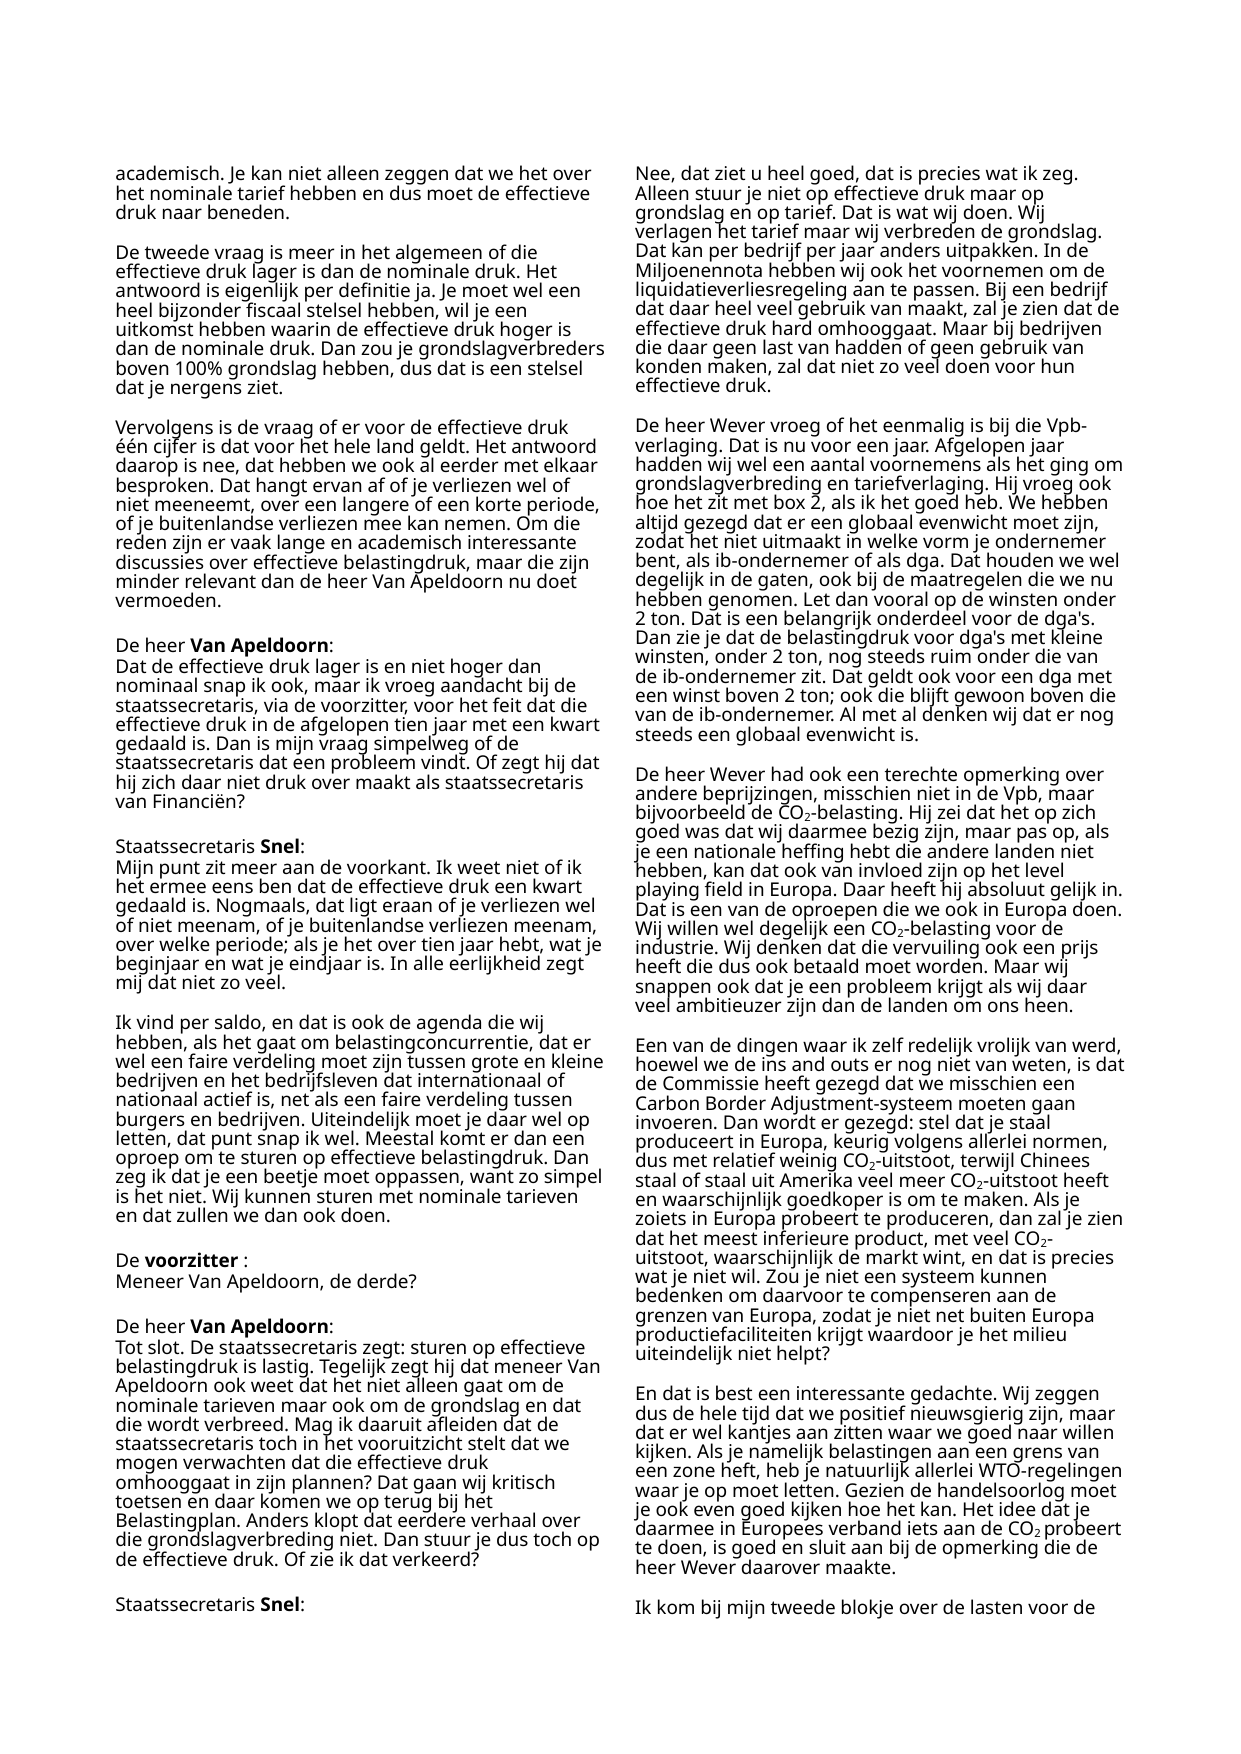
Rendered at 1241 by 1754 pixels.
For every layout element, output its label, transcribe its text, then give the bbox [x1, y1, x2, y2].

text En dat is best een interessante gedachte. Wij zeggen dus de hele tijd dat we positief nieuwsgierig zijn, maar dat er wel kantjes aan zitten waar we goed naar willen kijken. Als je namelijk belastingen aan een grens van een zone heft, heb je natuurlijk allerlei WTO-regelingen waar je op moet letten. Gezien de handelsoorlog moet je ook even goed kijken hoe het kan. Het idee dat je daarmee in Europees verband iets aan de CO2 probeert te doen, is goed en sluit aan bij de opmerking die de heer Wever daarover maakte. [635, 1385, 1125, 1578]
text Ik vind per saldo, en dat is ook de agenda die wij hebben, als het gaat om belastingconcurrentie, dat er wel een faire verdeling moet zijn tussen grote en kleine bedrijven en het bedrijfsleven dat internationaal of nationaal actief is, net als een faire verdeling tussen burgers en bedrijven. Uiteindelijk moet je daar wel op letten, dat punt snap ik wel. Meestal komt er dan een oproep om te sturen op effectieve belastingdruk. Dan zeg ik dat je een beetje moet oppassen, want zo simpel is het niet. Wij kunnen sturen met nominale tarieven en dat zullen we dan ook doen. [115, 1014, 605, 1226]
text De voorzitter : [115, 1247, 605, 1273]
text Vervolgens is de vraag of er voor de effectieve druk één cijfer is dat voor het hele land geldt. Het antwoord daarop is nee, dat hebben we ook al eerder met elkaar besproken. Dat hangt ervan af of je verliezen wel of niet meeneemt, over een langere of een korte periode, of je buitenlandse verliezen mee kan nemen. Om die reden zijn er vaak lange en academisch interessante discussies over effectieve belastingdruk, maar die zijn minder relevant dan de heer Van Apeldoorn nu doet vermoeden. [115, 419, 605, 611]
text Staatssecretaris Snel: [115, 1591, 605, 1617]
text De tweede vraag is meer in het algemeen of die effectieve druk lager is dan de nominale druk. Het antwoord is eigenlijk per definitie ja. Je moet wel een heel bijzonder fiscaal stelsel hebben, wil je een uitkomst hebben waarin de effectieve druk hoger is dan de nominale druk. Dan zou je grondslagverbreders boven 100% grondslag hebben, dus dat is een stelsel dat je nergens ziet. [115, 244, 605, 398]
text De heer Wever had ook een terechte opmerking over andere beprijzingen, misschien niet in de Vpb, maar bijvoorbeeld de CO2-belasting. Hij zei dat het op zich goed was dat wij daarmee bezig zijn, maar pas op, als je een nationale heffing hebt die andere landen niet hebben, kan dat ook van invloed zijn op het level playing field in Europa. Daar heeft hij absoluut gelijk in. Dat is een van de oproepen die we ook in Europa doen. Wij willen wel degelijk een CO2-belasting voor de industrie. Wij denken dat die vervuiling ook een prijs heeft die dus ook betaald moet worden. Maar wij snappen ook dat je een probleem krijgt als wij daar veel ambitieuzer zijn dan de landen om ons heen. [635, 766, 1125, 1016]
text Tot slot. De staatssecretaris zegt: sturen op effectieve belastingdruk is lastig. Tegelijk zegt hij dat meneer Van Apeldoorn ook weet dat het niet alleen gaat om de nominale tarieven maar ook om de grondslag en dat die wordt verbreed. Mag ik daaruit afleiden dat de staatssecretaris toch in het vooruitzicht stelt dat we mogen verwachten dat die effectieve druk omhooggaat in zijn plannen? Dat gaan wij kritisch toetsen en daar komen we op terug bij het Belastingplan. Anders klopt dat eerdere verhaal over die grondslagverbreding niet. Dan stuur je dus toch op de effectieve druk. Of zie ik dat verkeerd? [115, 1339, 605, 1570]
text Dat de effectieve druk lager is en niet hoger dan nominaal snap ik ook, maar ik vroeg aandacht bij de staatssecretaris, via de voorzitter, voor het feit dat die effectieve druk in de afgelopen tien jaar met een kwart gedaald is. Dan is mijn vraag simpelweg of de staatssecretaris dat een probleem vindt. Of zegt hij dat hij zich daar niet druk over maakt als staatssecretaris van Financiën? [115, 658, 605, 812]
text De heer Van Apeldoorn: [115, 632, 605, 658]
text Staatssecretaris Snel: [115, 833, 605, 859]
text academisch. Je kan niet alleen zeggen dat we het over het nominale tarief hebben en dus moet de effectieve druk naar beneden. [115, 165, 605, 223]
text De heer Van Apeldoorn: [115, 1313, 605, 1339]
text Nee, dat ziet u heel goed, dat is precies wat ik zeg. Alleen stuur je niet op effectieve druk maar op grondslag en op tarief. Dat is wat wij doen. Wij verlagen het tarief maar wij verbreden de grondslag. Dat kan per bedrijf per jaar anders uitpakken. In de Miljoenennota hebben wij ook het voornemen om de liquidatieverliesregeling aan te passen. Bij een bedrijf dat daar heel veel gebruik van maakt, zal je zien dat de effectieve druk hard omhooggaat. Maar bij bedrijven die daar geen last van hadden of geen gebruik van konden maken, zal dat niet zo veel doen voor hun effectieve druk. [635, 165, 1125, 397]
text Ik kom bij mijn tweede blokje over de lasten voor de [635, 1599, 1125, 1618]
text Meneer Van Apeldoorn, de derde? [115, 1273, 605, 1292]
text Mijn punt zit meer aan de voorkant. Ik weet niet of ik het ermee eens ben dat de effectieve druk een kwart gedaald is. Nogmaals, dat ligt eraan of je verliezen wel of niet meenam, of je buitenlandse verliezen meenam, over welke periode; als je het over tien jaar hebt, wat je beginjaar en wat je eindjaar is. In alle eerlijkheid zegt mij dat niet zo veel. [115, 859, 605, 994]
text De heer Wever vroeg of het eenmalig is bij die Vpb-verlaging. Dat is nu voor een jaar. Afgelopen jaar hadden wij wel een aantal voornemens als het ging om grondslagverbreding en tariefverlaging. Hij vroeg ook hoe het zit met box 2, als ik het goed heb. We hebben altijd gezegd dat er een globaal evenwicht moet zijn, zodat het niet uitmaakt in welke vorm je ondernemer bent, als ib-ondernemer of als dga. Dat houden we wel degelijk in de gaten, ook bij de maatregelen die we nu hebben genomen. Let dan vooral op de winsten onder 2 ton. Dat is een belangrijk onderdeel voor de dga's. Dan zie je dat de belastingdruk voor dga's met kleine winsten, onder 2 ton, nog steeds ruim onder die van de ib-ondernemer zit. Dat geldt ook voor een dga met een winst boven 2 ton; ook die blijft gewoon boven die van de ib-ondernemer. Al met al denken wij dat er nog steeds een globaal evenwicht is. [635, 417, 1125, 745]
text Een van de dingen waar ik zelf redelijk vrolijk van werd, hoewel we de ins and outs er nog niet van weten, is dat de Commissie heeft gezegd dat we misschien een Carbon Border Adjustment-systeem moeten gaan invoeren. Dan wordt er gezegd: stel dat je staal produceert in Europa, keurig volgens allerlei normen, dus met relatief weinig CO2-uitstoot, terwijl Chinees staal of staal uit Amerika veel meer CO2-uitstoot heeft en waarschijnlijk goedkoper is om te maken. Als je zoiets in Europa probeert te produceren, dan zal je zien dat het meest inferieure product, met veel CO2-uitstoot, waarschijnlijk de markt wint, en dat is precies wat je niet wil. Zou je niet een systeem kunnen bedenken om daarvoor te compenseren aan de grenzen van Europa, zodat je niet net buiten Europa productiefaciliteiten krijgt waardoor je het milieu uiteindelijk niet helpt? [635, 1037, 1125, 1364]
